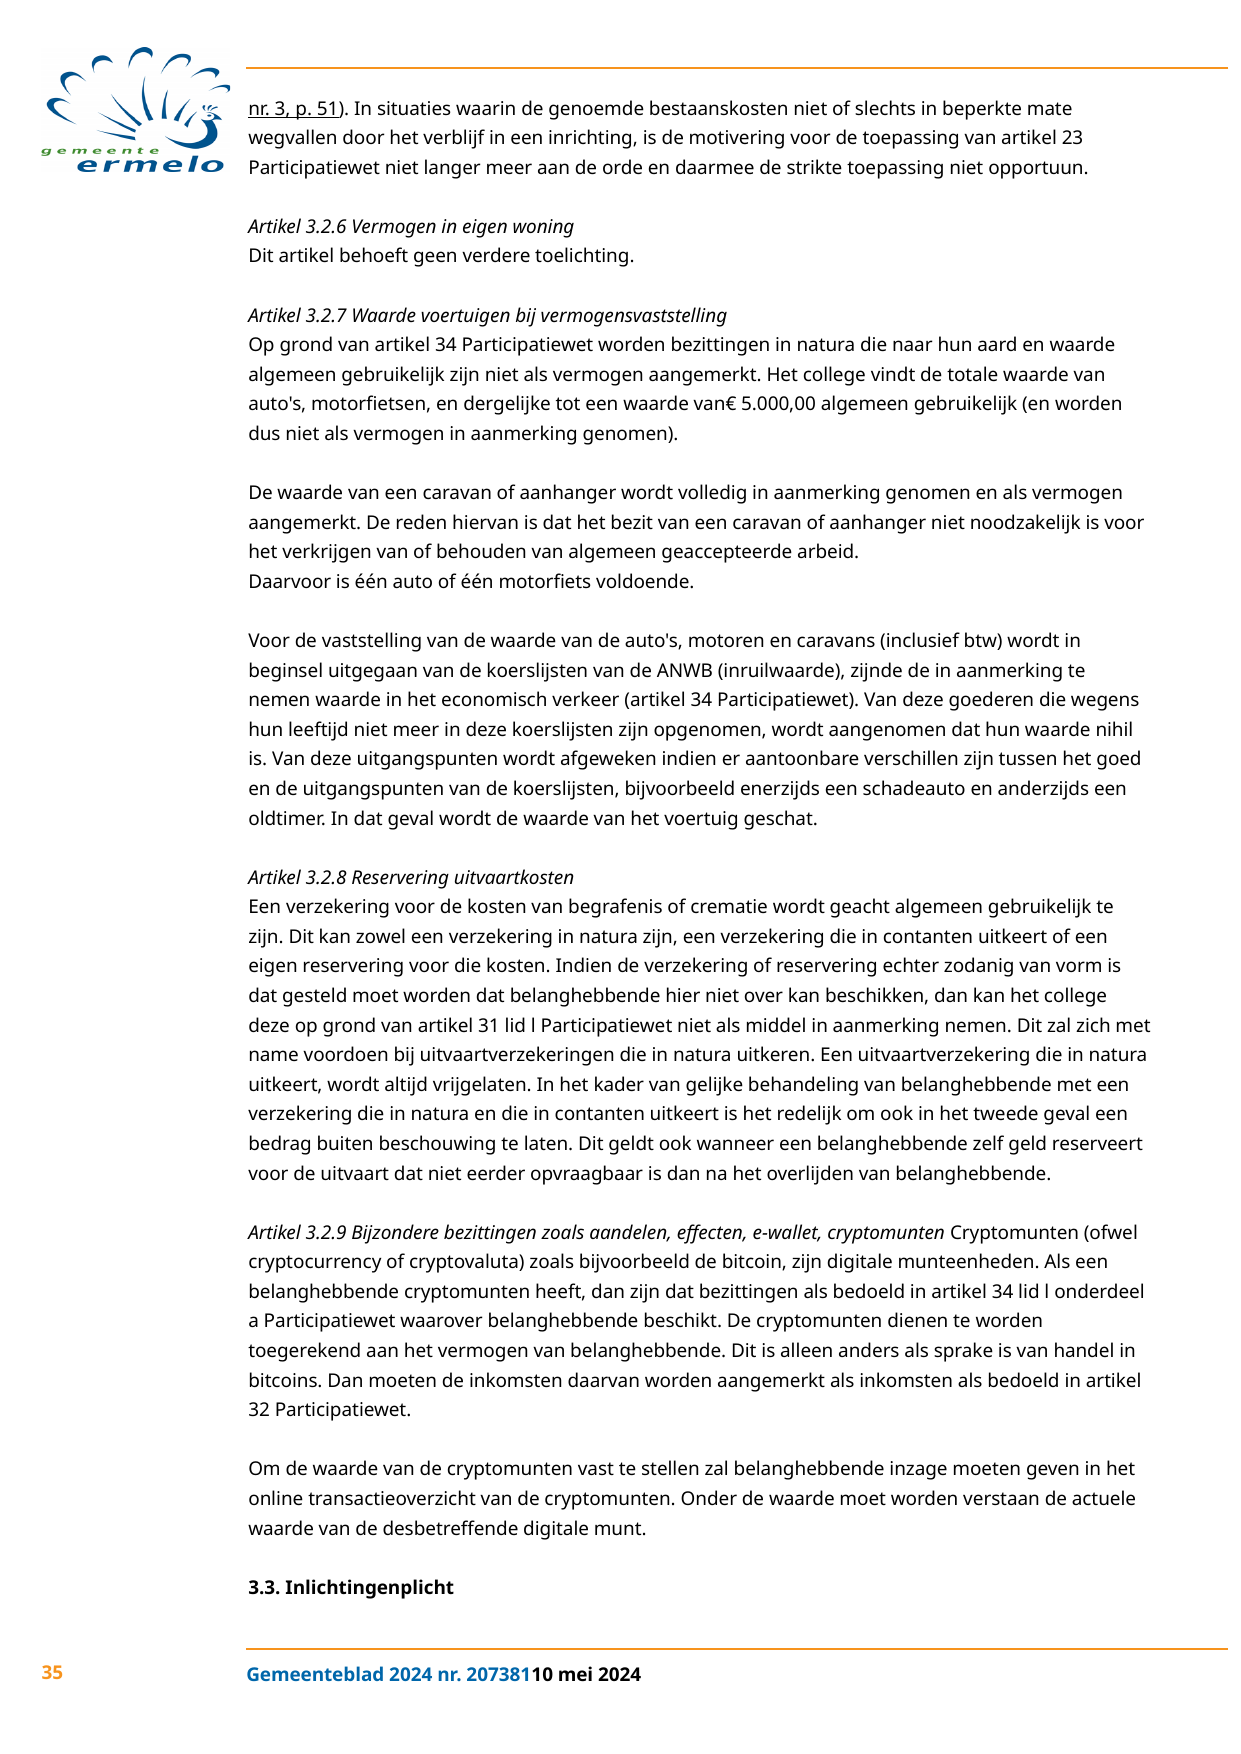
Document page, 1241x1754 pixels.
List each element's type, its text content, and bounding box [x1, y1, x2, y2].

text Artikel 3.2.7 Waarde voertuigen bij vermogensvaststelling [248, 302, 1152, 328]
text Daarvoor is één auto of één motorfiets voldoende. [248, 568, 1152, 594]
text Een verzekering voor de kosten van begrafenis of crematie wordt geacht algemeen gebruikelijk te zijn. Dit kan zowel een verzekering in natura zijn, een verzekering die in contanten uitkeert of een eigen reservering voor die kosten. Indien de verzekering of reservering echter zodanig van vorm is dat gesteld moet worden dat belanghebbende hier niet over kan beschikken, dan kan het college deze op grond van artikel 31 lid l Participatiewet niet als middel in aanmerking nemen. Dit zal zich met name voordoen bij uitvaartverzekeringen die in natura uitkeren. Een uitvaartverzekering die in natura uitkeert, wordt altijd vrijgelaten. In het kader van gelijke behandeling van belanghebbende met een verzekering die in natura en die in contanten uitkeert is het redelijk om ook in het tweede geval een bedrag buiten beschouwing te laten. Dit geldt ook wanneer een belanghebbende zelf geld reserveert voor de uitvaart dat niet eerder opvraagbaar is dan na het overlijden van belanghebbende. [248, 893, 1152, 1186]
text Artikel 3.2.8 Reservering uitvaartkosten [248, 864, 1152, 890]
text Dit artikel behoeft geen verdere toelichting. [248, 243, 1152, 268]
text nr. 3, p. 51). In situaties waarin de genoemde bestaanskosten niet of slechts in beperkte mate wegvallen door het verblijf in een inrichting, is de motivering voor de toepassing van artikel 23 Participatiewet niet langer meer aan de orde en daarmee de strikte toepassing niet opportuun. [248, 95, 1152, 180]
text Artikel 3.2.9 Bijzondere bezittingen zoals aandelen, effecten, e-wallet, cryptomunten Cryptomunten (ofwel cryptocurrency of cryptovaluta) zoals bijvoorbeeld de bitcoin, zijn digitale munteenheden. Als een belanghebbende cryptomunten heeft, dan zijn dat bezittingen als bedoeld in artikel 34 lid l onderdeel a Participatiewet waarover belanghebbende beschikt. De cryptomunten dienen te worden toegerekend aan het vermogen van belanghebbende. Dit is alleen anders als sprake is van handel in bitcoins. Dan moeten de inkomsten daarvan worden aangemerkt als inkomsten als bedoeld in artikel 32 Participatiewet. [248, 1219, 1152, 1422]
text Om de waarde van de cryptomunten vast te stellen zal belanghebbende inzage moeten geven in het online transactieoverzicht van de cryptomunten. Onder de waarde moet worden verstaan de actuele waarde van de desbetreffende digitale munt. [248, 1456, 1152, 1541]
picture [41, 47, 231, 172]
text Voor de vaststelling van de waarde van de auto's, motoren en caravans (inclusief btw) wordt in beginsel uitgegaan van de koerslijsten van de ANWB (inruilwaarde), zijnde de in aanmerking te nemen waarde in het economisch verkeer (artikel 34 Participatiewet). Van deze goederen die wegens hun leeftijd niet meer in deze koerslijsten zijn opgenomen, wordt aangenomen dat hun waarde nihil is. Van deze uitgangspunten wordt afgeweken indien er aantoonbare verschillen zijn tussen het goed en de uitgangspunten van de koerslijsten, bijvoorbeeld enerzijds een schadeauto en anderzijds een oldtimer. In dat geval wordt de waarde van het voertuig geschat. [248, 627, 1152, 831]
text Op grond van artikel 34 Participatiewet worden bezittingen in natura die naar hun aard en waarde algemeen gebruikelijk zijn niet als vermogen aangemerkt. Het college vindt de totale waarde van auto's, motorfietsen, en dergelijke tot een waarde van€ 5.000,00 algemeen gebruikelijk (en worden dus niet als vermogen in aanmerking genomen). [248, 331, 1152, 446]
text De waarde van een caravan of aanhanger wordt volledig in aanmerking genomen en als vermogen aangemerkt. De reden hiervan is dat het bezit van een caravan of aanhanger niet noodzakelijk is voor het verkrijgen van of behouden van algemeen geaccepteerde arbeid. [248, 479, 1152, 564]
text 3.3. Inlichtingenplicht [248, 1574, 1152, 1600]
text Artikel 3.2.6 Vermogen in eigen woning [248, 213, 1152, 239]
